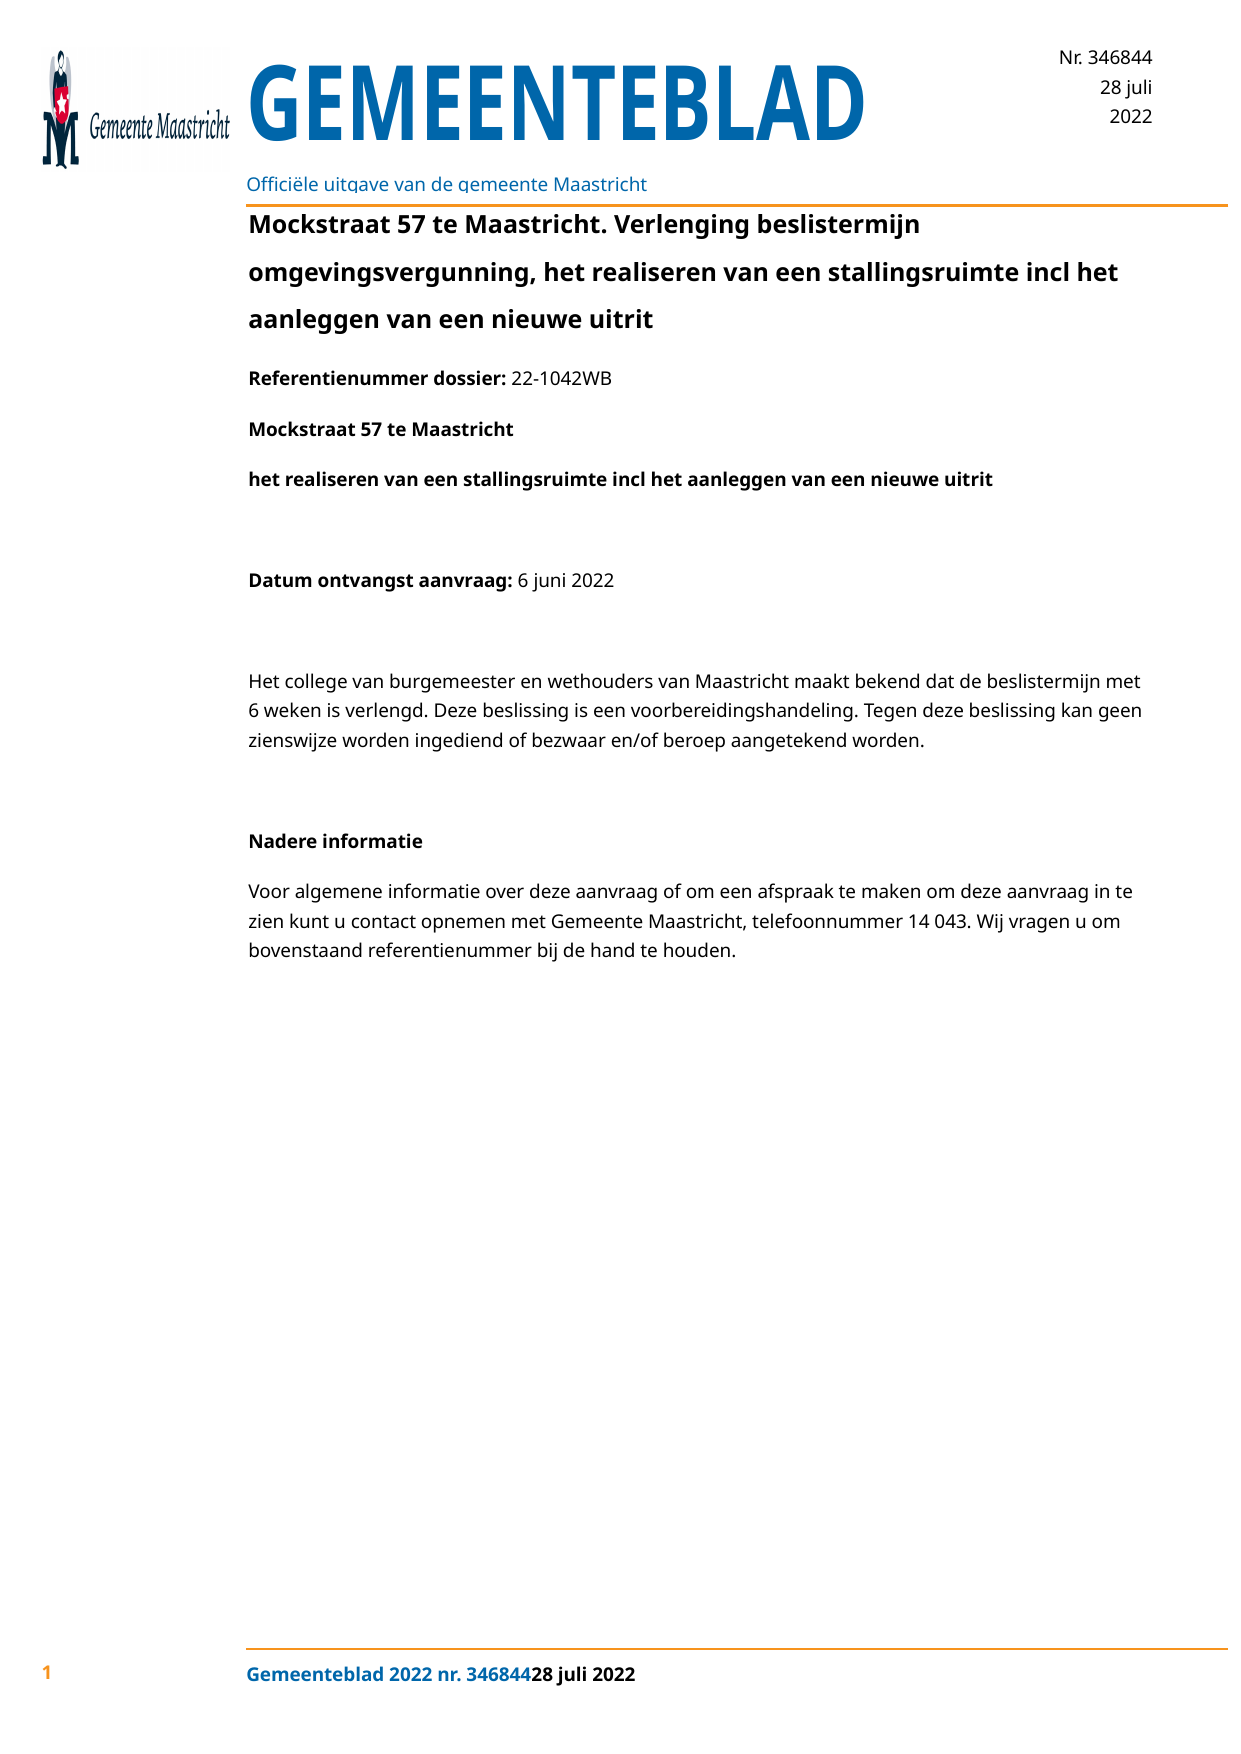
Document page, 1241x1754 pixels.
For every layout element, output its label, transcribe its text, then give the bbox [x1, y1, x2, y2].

text het realiseren van een stallingsruimte incl het aanleggen van een nieuwe uitrit [248, 466, 1152, 492]
text Mockstraat 57 te Maastricht. Verlenging beslistermijn omgevingsvergunning, het realiseren van een stallingsruimte incl het aanleggen van een nieuwe uitrit [248, 207, 1152, 336]
text Referentienummer dossier: 22-1042WB [248, 366, 1152, 391]
picture [41, 47, 231, 172]
text Mockstraat 57 te Maastricht [248, 416, 1152, 442]
text Nadere informatie [248, 828, 1152, 854]
text Het college van burgemeester en wethouders van Maastricht maakt bekend dat de beslistermijn met 6 weken is verlengd. Deze beslissing is een voorbereidingshandeling. Tegen deze beslissing kan geen zienswijze worden ingediend of bezwaar en/of beroep aangetekend worden. [248, 668, 1152, 753]
text Datum ontvangst aanvraag: 6 juni 2022 [248, 567, 1152, 593]
text Voor algemene informatie over deze aanvraag of om een afspraak te maken om deze aanvraag in te zien kunt u contact opnemen met Gemeente Maastricht, telefoonnummer 14 043. Wij vragen u om bovenstaand referentienummer bij de hand te houden. [248, 878, 1152, 963]
